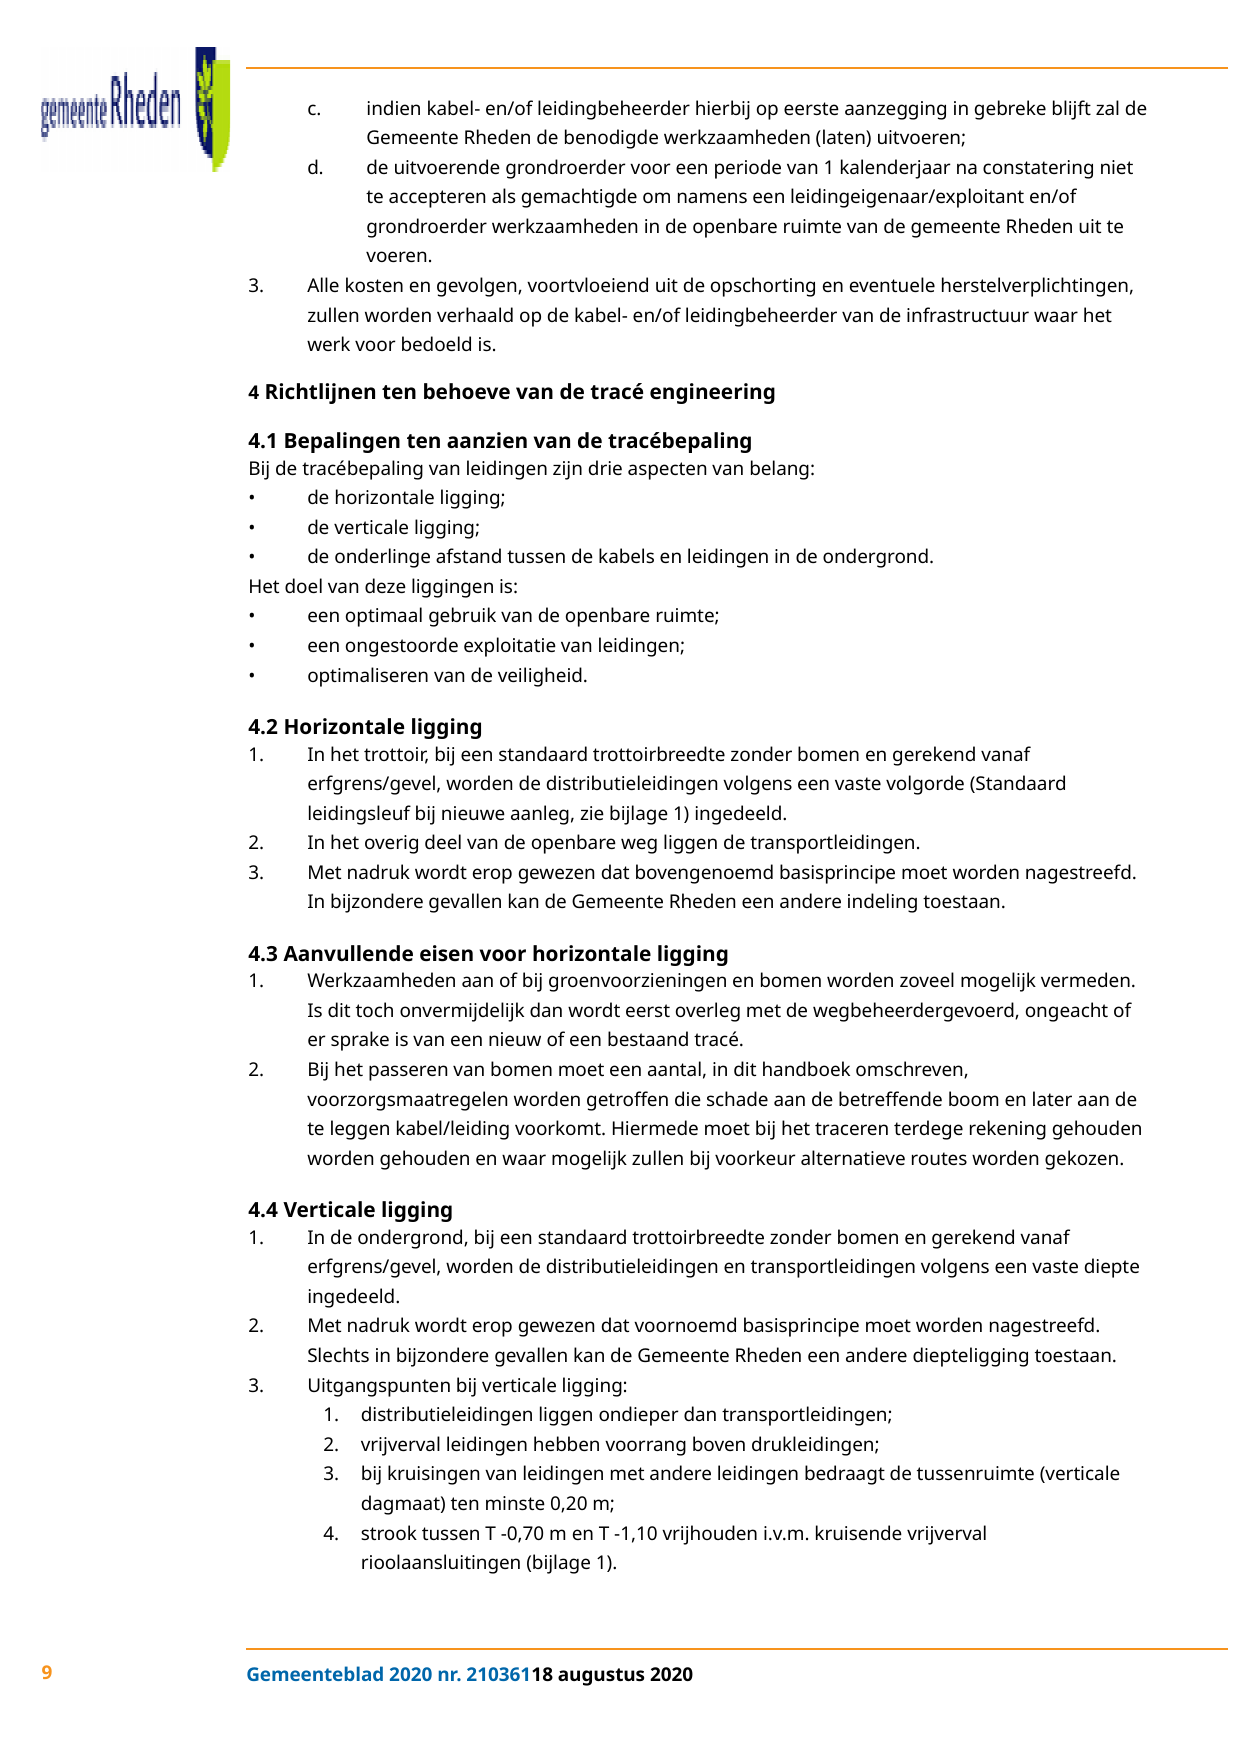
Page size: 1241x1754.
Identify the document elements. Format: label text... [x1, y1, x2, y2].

list optimaliseren van de veiligheid. [248, 662, 1152, 688]
list Bij het passeren van bomen moet een aantal, in dit handboek omschreven, voorzorgsmaatregelen worden getroffen die schade aan de betreffende boom en later aan de te leggen kabel/leiding voorkomt. Hiermede moet bij het traceren terdege rekening gehouden worden gehouden en waar mogelijk zullen bij voorkeur alternatieve routes worden gekozen. [248, 1056, 1152, 1171]
text 4.2 Horizontale ligging [248, 712, 1152, 741]
list de onderlinge afstand tussen de kabels en leidingen in de ondergrond. [248, 543, 1152, 569]
list een ongestoorde exploitatie van leidingen; [248, 632, 1152, 658]
list In het overig deel van de openbare weg liggen de transportleidingen. [248, 829, 1152, 855]
picture [41, 47, 231, 172]
list In het trottoir, bij een standaard trottoirbreedte zonder bomen en gerekend vanaf erfgrens/gevel, worden de distributieleidingen volgens een vaste volgorde (Standaard leidingsleuf bij nieuwe aanleg, zie bijlage 1) ingedeeld. [248, 741, 1152, 826]
text 4.3 Aanvullende eisen voor horizontale ligging [248, 939, 1152, 967]
list strook tussen T -0,70 m en T -1,10 vrijhouden i.v.m. kruisende vrijverval rioolaansluitingen (bijlage 1). [323, 1520, 1152, 1575]
list Werkzaamheden aan of bij groenvoorzieningen en bomen worden zoveel mogelijk vermeden. Is dit toch onvermijdelijk dan wordt eerst overleg met de wegbeheerdergevoerd, ongeacht of er sprake is van een nieuw of een bestaand tracé. [248, 967, 1152, 1052]
list In de ondergrond, bij een standaard trottoirbreedte zonder bomen en gerekend vanaf erfgrens/gevel, worden de distributieleidingen en transportleidingen volgens een vaste diepte ingedeeld. [248, 1224, 1152, 1309]
text 4.4 Verticale ligging [248, 1195, 1152, 1224]
list de horizontale ligging; [248, 484, 1152, 510]
list distributieleidingen liggen ondieper dan transportleidingen; [323, 1401, 1152, 1427]
text 4.1 Bepalingen ten aanzien van de tracébepaling [248, 426, 1152, 455]
list Alle kosten en gevolgen, voortvloeiend uit de opschorting en eventuele herstelverplichtingen, zullen worden verhaald op de kabel- en/of leidingbeheerder van de infrastructuur waar het werk voor bedoeld is. [248, 272, 1152, 357]
list bij kruisingen van leidingen met andere leidingen bedraagt de tussenruimte (verticale dagmaat) ten minste 0,20 m; [323, 1461, 1152, 1516]
list Met nadruk wordt erop gewezen dat voornoemd basisprincipe moet worden nagestreefd. Slechts in bijzondere gevallen kan de Gemeente Rheden een andere diepteligging toestaan. [248, 1313, 1152, 1368]
list Uitgangspunten bij verticale ligging: [248, 1372, 1152, 1397]
text Het doel van deze liggingen is: [248, 573, 1152, 599]
list een optimaal gebruik van de openbare ruimte; [248, 603, 1152, 628]
list vrijverval leidingen hebben voorrang boven drukleidingen; [323, 1431, 1152, 1457]
list Met nadruk wordt erop gewezen dat bovengenoemd basisprincipe moet worden nagestreefd. In bijzondere gevallen kan de Gemeente Rheden een andere indeling toestaan. [248, 859, 1152, 914]
text Bij de tracébepaling van leidingen zijn drie aspecten van belang: [248, 455, 1152, 481]
list de uitvoerende grondroerder voor een periode van 1 kalenderjaar na constatering niet te accepteren als gemachtigde om namens een leidingeigenaar/exploitant en/of grondroerder werkzaamheden in de openbare ruimte van de gemeente Rheden uit te voeren. [307, 154, 1152, 268]
list indien kabel- en/of leidingbeheerder hierbij op eerste aanzegging in gebreke blijft zal de Gemeente Rheden de benodigde werkzaamheden (laten) uitvoeren; [307, 95, 1152, 150]
list de verticale ligging; [248, 514, 1152, 540]
text 4 Richtlijnen ten behoeve van de tracé engineering [248, 377, 1152, 406]
